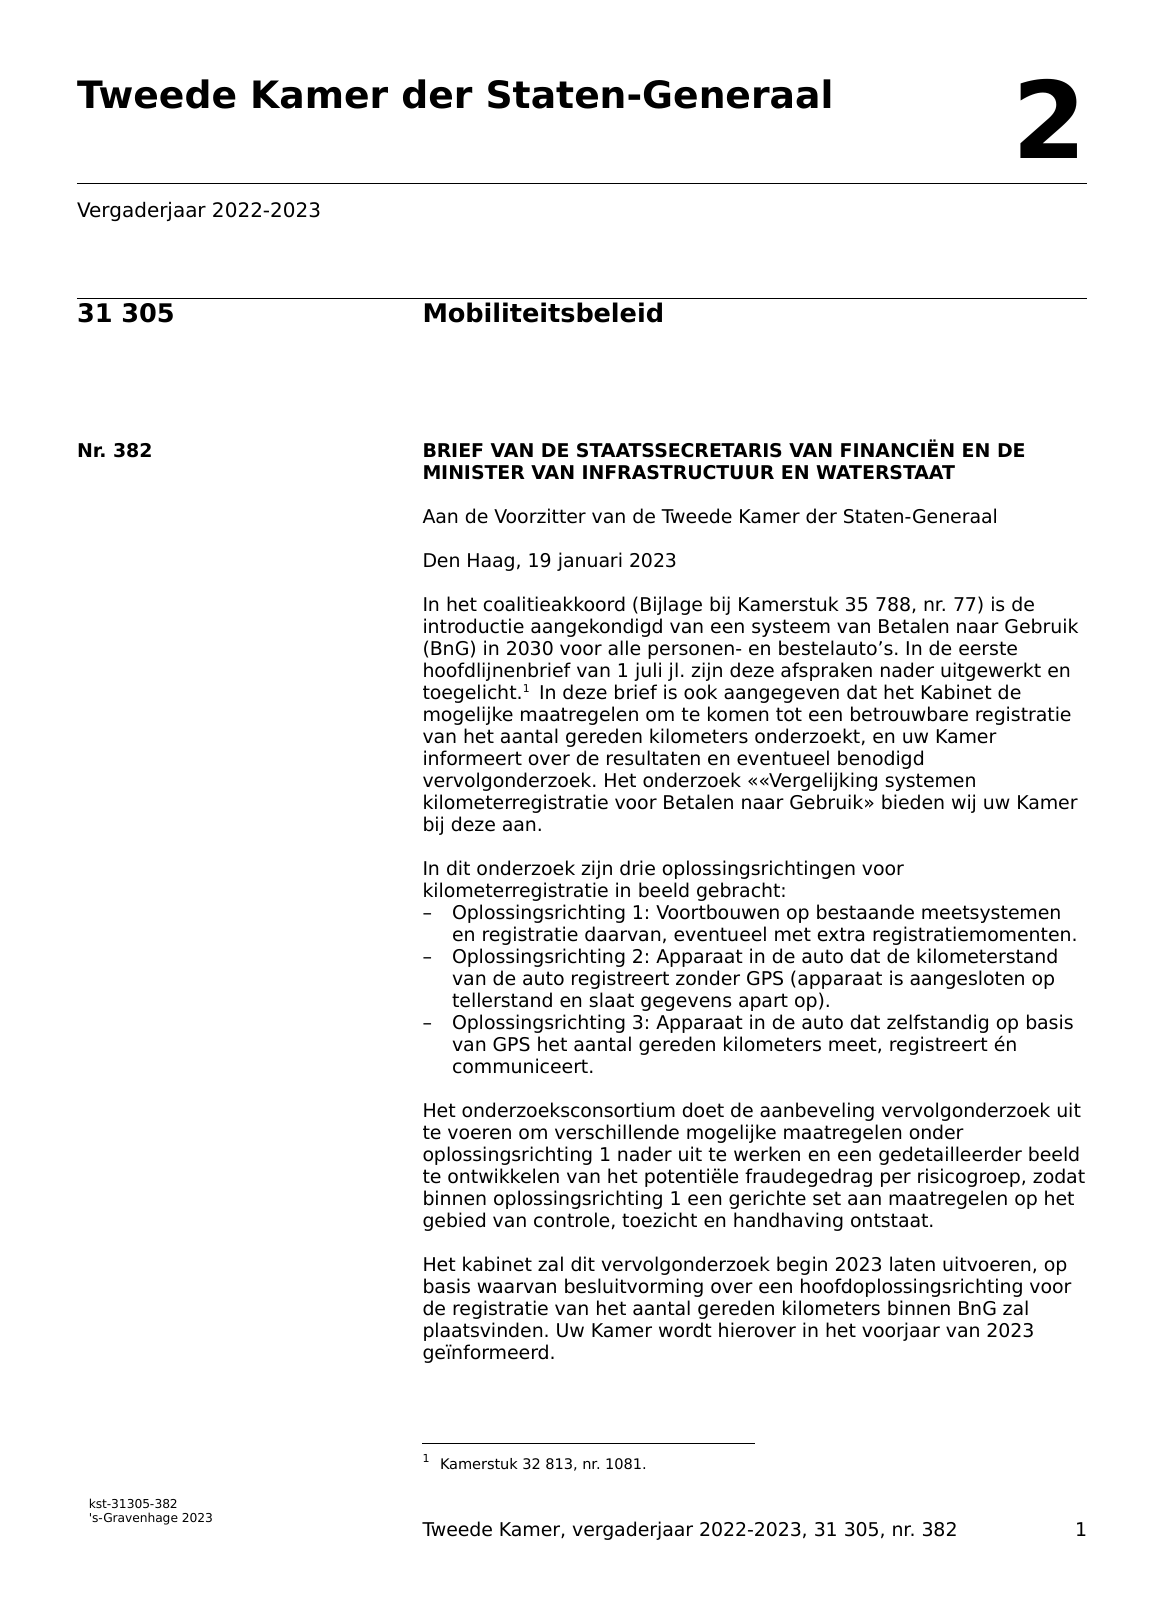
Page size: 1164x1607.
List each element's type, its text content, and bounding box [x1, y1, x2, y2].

table_cell Vergaderjaar 2022-2023 [77, 184, 1087, 298]
table_header Tweede Kamer der Staten-Generaal [77, 59, 886, 183]
subtitle 31 305 Mobiliteitsbeleid [77, 299, 1087, 329]
text In dit onderzoek zijn drie oplossingsrichtingen voor kilometerregistratie in beeld gebracht: [422, 858, 1087, 902]
table_header 2 [886, 59, 1087, 183]
text kst-31305-382 [88, 1497, 323, 1511]
text Den Haag, 19 januari 2023 [422, 550, 1087, 572]
text – Oplossingsrichting 2: Apparaat in de auto dat de kilometerstand van de auto registreert zonder GPS (apparaat is aangesloten op tellerstand en slaat gegevens apart op). [422, 946, 1087, 1012]
subtitle Nr. 382 BRIEF VAN DE STAATSSECRETARIS VAN FINANCIËN EN DE MINISTER VAN INFRASTRUCTUUR EN WATERSTAAT [77, 440, 1087, 484]
text Het kabinet zal dit vervolgonderzoek begin 2023 laten uitvoeren, op basis waarvan besluitvorming over een hoofdoplossingsrichting voor de registratie van het aantal gereden kilometers binnen BnG zal plaatsvinden. Uw Kamer wordt hierover in het voorjaar van 2023 geïnformeerd. [422, 1254, 1087, 1364]
text – Oplossingsrichting 1: Voortbouwen op bestaande meetsystemen en registratie daarvan, eventueel met extra registratiemomenten. [422, 902, 1087, 946]
text Het onderzoeksconsortium doet de aanbeveling vervolgonderzoek uit te voeren om verschillende mogelijke maatregelen onder oplossingsrichting 1 nader uit te werken en een gedetailleerder beeld te ontwikkelen van het potentiële fraudegedrag per risicogroep, zodat binnen oplossingsrichting 1 een gerichte set aan maatregelen op het gebied van controle, toezicht en handhaving ontstaat. [422, 1100, 1087, 1232]
text 's-Gravenhage 2023 [88, 1511, 323, 1525]
text Aan de Voorzitter van de Tweede Kamer der Staten-Generaal [422, 506, 1087, 528]
text In het coalitieakkoord (Bijlage bij Kamerstuk 35 788, nr. 77) is de introductie aangekondigd van een systeem van Betalen naar Gebruik (BnG) in 2030 voor alle personen- en bestelauto’s. In de eerste hoofdlijnenbrief van 1 juli jl. zijn deze afspraken nader uitgewerkt en toegelicht. In deze brief is ook aangegeven dat het Kabinet de mogelijke maatregelen om te komen tot een betrouwbare registratie van het aantal gereden kilometers onderzoekt, en uw Kamer informeert over de resultaten en eventueel benodigd vervolgonderzoek. Het onderzoek ««Vergelijking systemen kilometerregistratie voor Betalen naar Gebruik» bieden wij uw Kamer bij deze aan. [422, 594, 1087, 836]
text – Oplossingsrichting 3: Apparaat in de auto dat zelfstandig op basis van GPS het aantal gereden kilometers meet, registreert én communiceert. [422, 1012, 1087, 1078]
text Kamerstuk 32 813, nr. 1081. [422, 1452, 1087, 1474]
